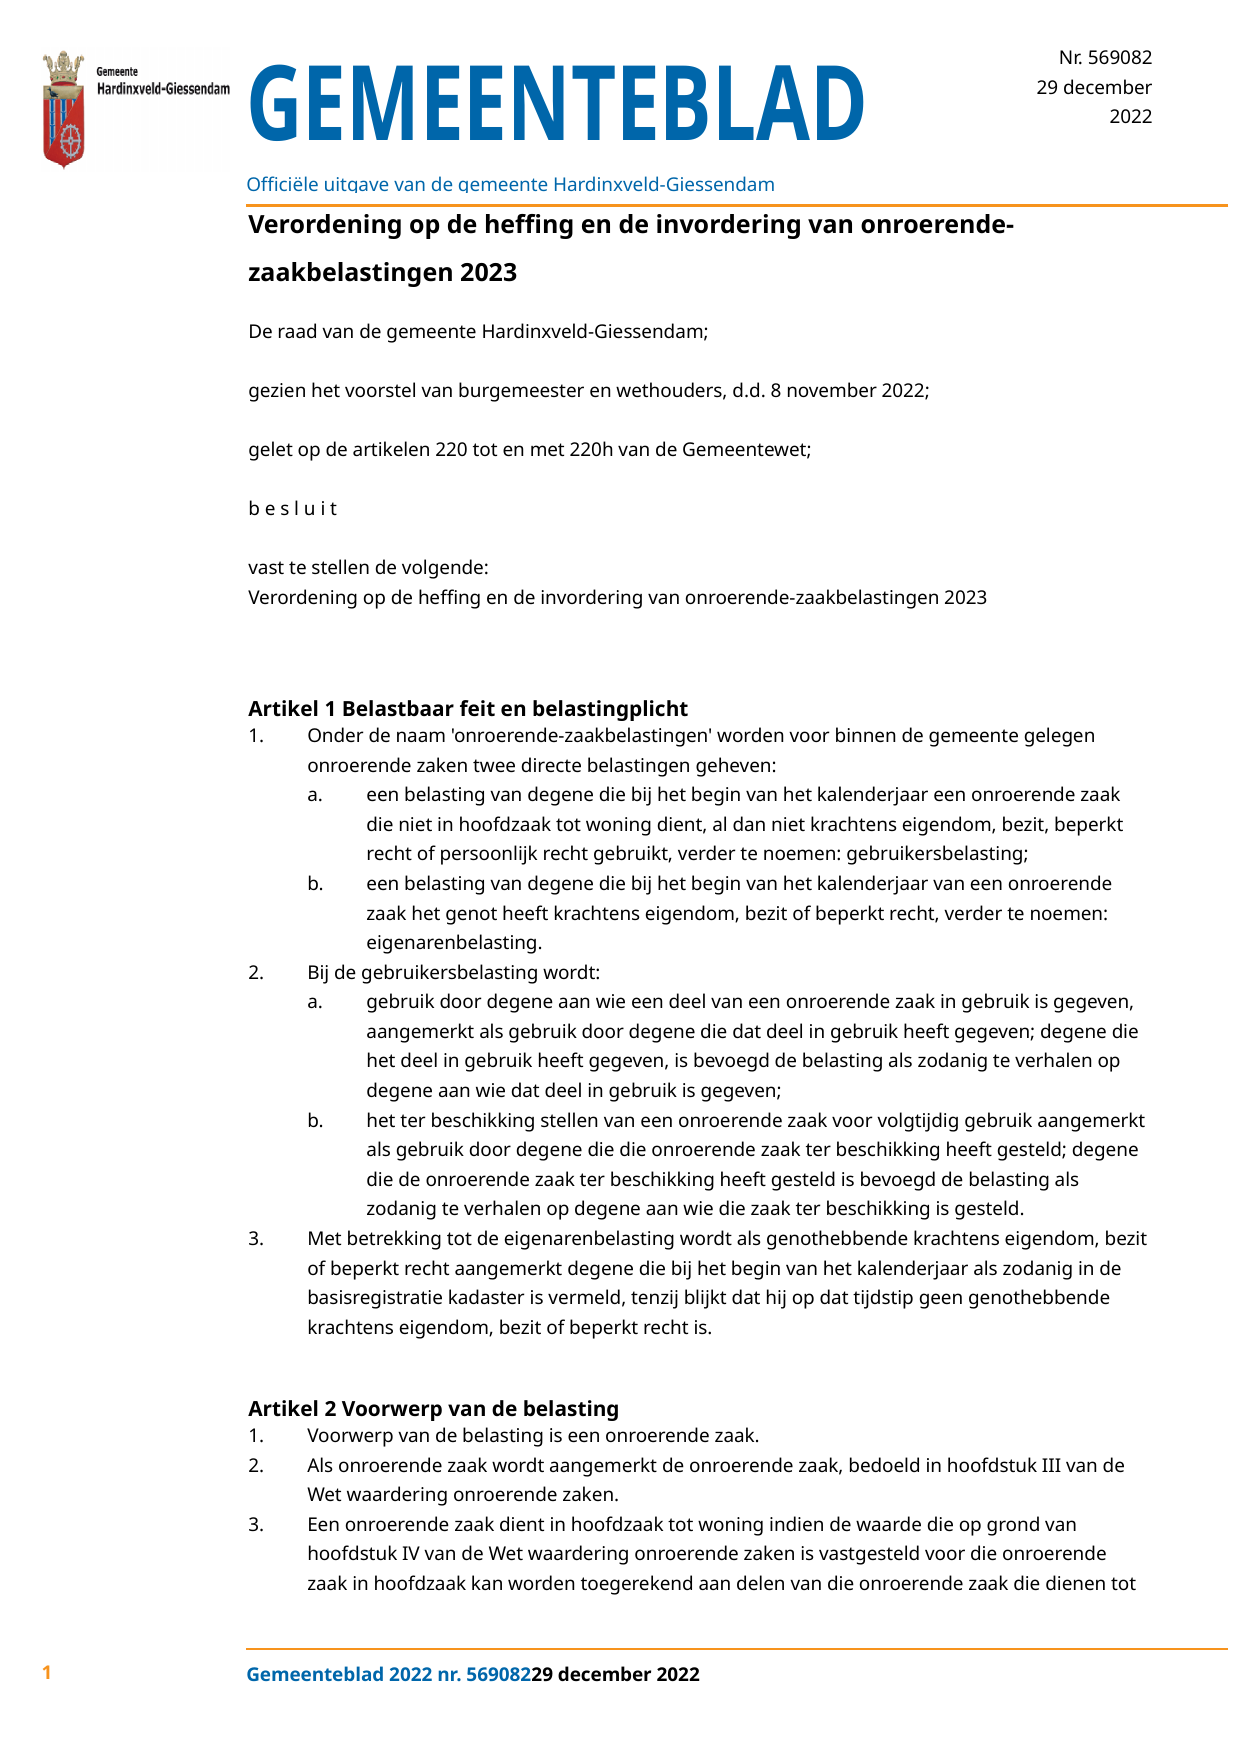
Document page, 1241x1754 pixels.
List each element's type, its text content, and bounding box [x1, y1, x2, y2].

text vast te stellen de volgende: [248, 554, 1152, 580]
text b e s l u i t [248, 495, 1152, 521]
list Onder de naam 'onroerende-zaakbelastingen' worden voor binnen de gemeente gelegen onroerende zaken twee directe belastingen geheven: [248, 722, 1152, 777]
list Een onroerende zaak dient in hoofdzaak tot woning indien de waarde die op grond van hoofdstuk IV van de Wet waardering onroerende zaken is vastgesteld voor die onroerende zaak in hoofdzaak kan worden toegerekend aan delen van die onroerende zaak die dienen tot [248, 1511, 1152, 1596]
text Artikel 1 Belastbaar feit en belastingplicht [248, 694, 1152, 722]
text De raad van de gemeente Hardinxveld-Giessendam; [248, 318, 1152, 344]
list Voorwerp van de belasting is een onroerende zaak. [248, 1422, 1152, 1448]
text gezien het voorstel van burgemeester en wethouders, d.d. 8 november 2022; [248, 377, 1152, 403]
list gebruik door degene aan wie een deel van een onroerende zaak in gebruik is gegeven, aangemerkt als gebruik door degene die dat deel in gebruik heeft gegeven; degene die het deel in gebruik heeft gegeven, is bevoegd de belasting als zodanig te verhalen op degene aan wie dat deel in gebruik is gegeven; [307, 988, 1152, 1103]
list een belasting van degene die bij het begin van het kalenderjaar van een onroerende zaak het genot heeft krachtens eigendom, bezit of beperkt recht, verder te noemen: eigenarenbelasting. [307, 870, 1152, 955]
picture [41, 47, 231, 172]
list Bij de gebruikersbelasting wordt: [248, 959, 1152, 984]
list het ter beschikking stellen van een onroerende zaak voor volgtijdig gebruik aangemerkt als gebruik door degene die die onroerende zaak ter beschikking heeft gesteld; degene die de onroerende zaak ter beschikking heeft gesteld is bevoegd de belasting als zodanig te verhalen op degene aan wie die zaak ter beschikking is gesteld. [307, 1107, 1152, 1221]
list Met betrekking tot de eigenarenbelasting wordt als genothebbende krachtens eigendom, bezit of beperkt recht aangemerkt degene die bij het begin van het kalenderjaar als zodanig in de basisregistratie kadaster is vermeld, tenzij blijkt dat hij op dat tijdstip geen genothebbende krachtens eigendom, bezit of beperkt recht is. [248, 1225, 1152, 1339]
text Verordening op de heffing en de invordering van onroerende-zaakbelastingen 2023 [248, 207, 1152, 288]
text Artikel 2 Voorwerp van de belasting [248, 1394, 1152, 1422]
text gelet op de artikelen 220 tot en met 220h van de Gemeentewet; [248, 436, 1152, 462]
list Als onroerende zaak wordt aangemerkt de onroerende zaak, bedoeld in hoofdstuk III van de Wet waardering onroerende zaken. [248, 1452, 1152, 1507]
text Verordening op de heffing en de invordering van onroerende-zaakbelastingen 2023 [248, 584, 1152, 610]
list een belasting van degene die bij het begin van het kalenderjaar een onroerende zaak die niet in hoofdzaak tot woning dient, al dan niet krachtens eigendom, bezit, beperkt recht of persoonlijk recht gebruikt, verder te noemen: gebruikersbelasting; [307, 781, 1152, 866]
